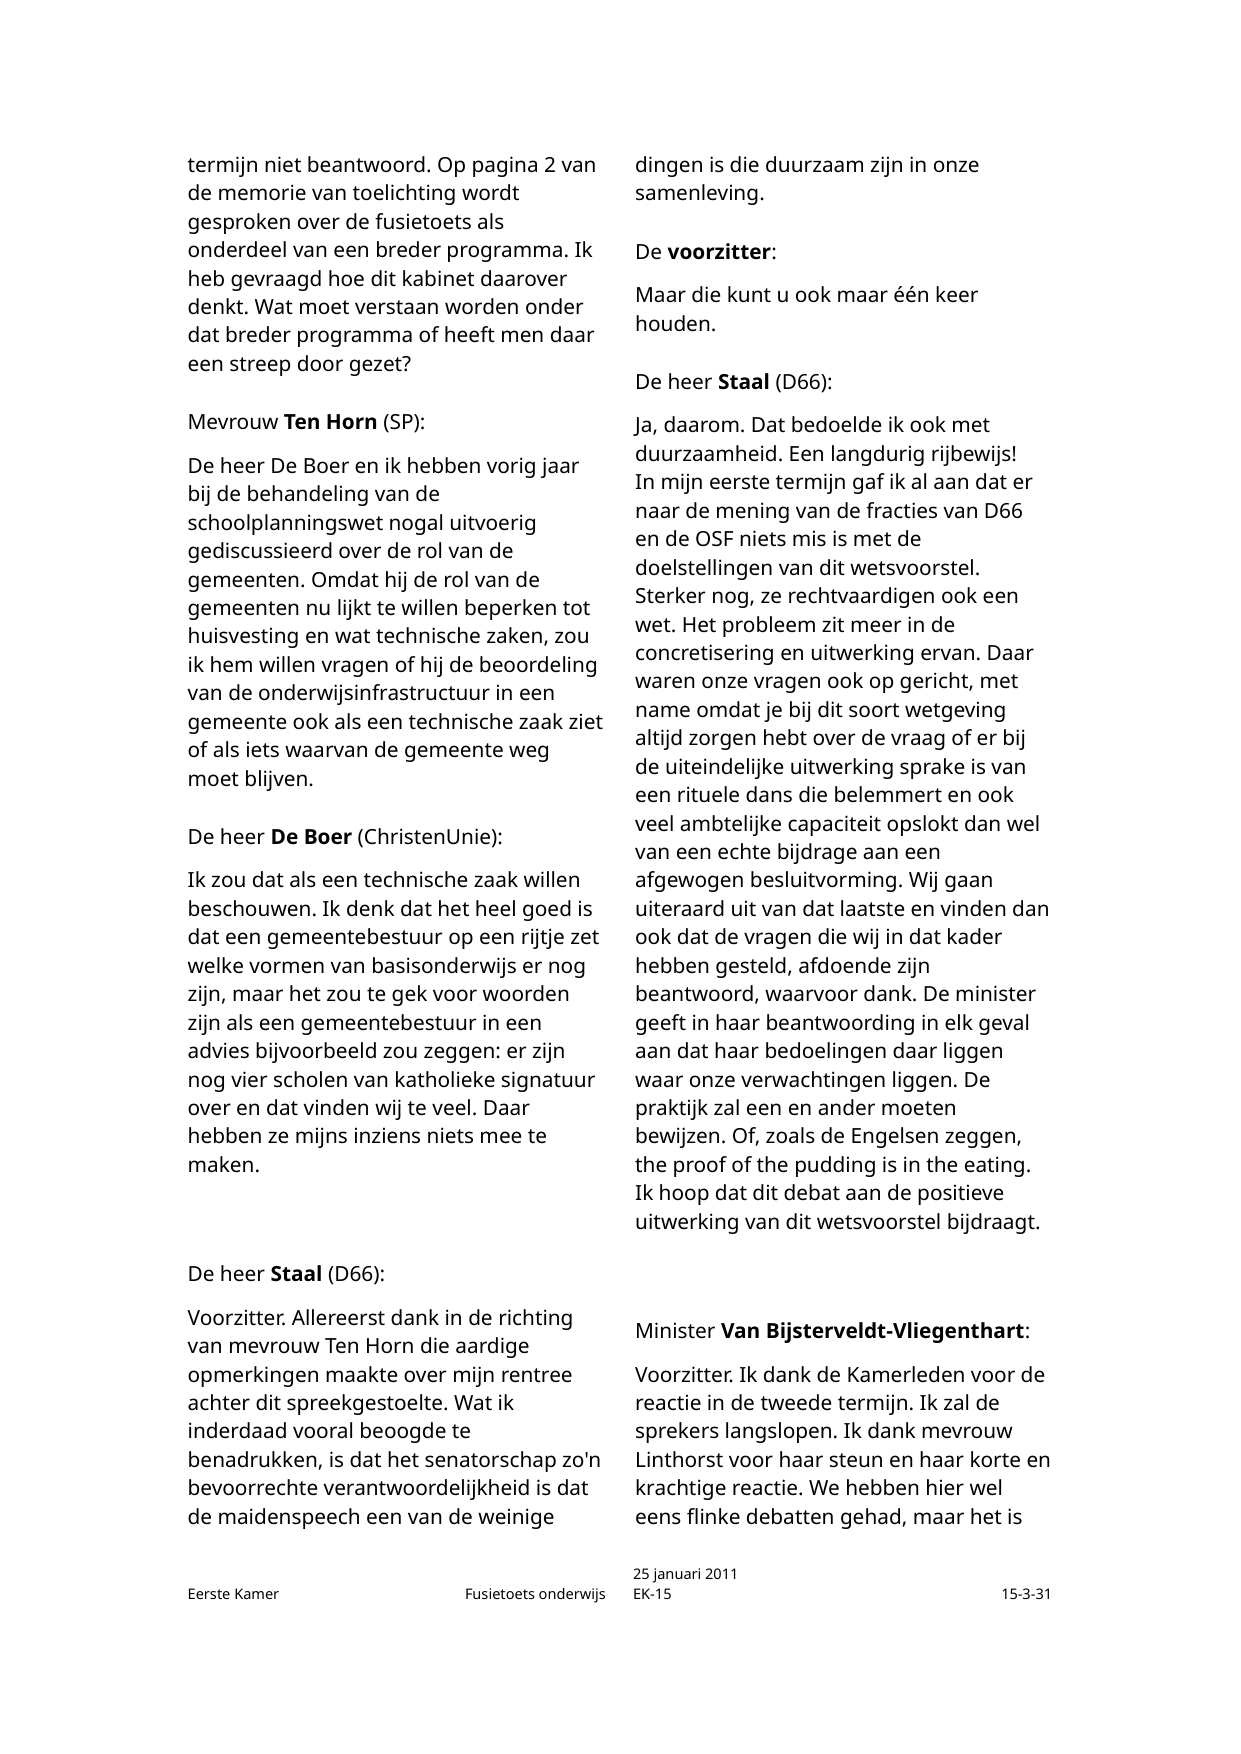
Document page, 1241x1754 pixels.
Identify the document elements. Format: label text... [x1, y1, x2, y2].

text De voorzitter: [635, 237, 1053, 265]
text Maar die kunt u ook maar één keer houden. [635, 280, 1053, 337]
text  [635, 1265, 1053, 1294]
text De heer Staal (D66): [635, 367, 1053, 396]
text De heer De Boer (ChristenUnie): [187, 822, 605, 851]
text termijn niet beantwoord. Op pagina 2 van de memorie van toelichting wordt gesproken over de fusietoets als onderdeel van een breder programma. Ik heb gevraagd hoe dit kabinet daarover denkt. Wat moet verstaan worden onder dat breder programma of heeft men daar een streep door gezet? [187, 150, 605, 377]
text  [187, 1208, 605, 1237]
text Ja, daarom. Dat bedoelde ik ook met duurzaamheid. Een langdurig rijbewijs! [635, 411, 1053, 467]
text dingen is die duurzaam zijn in onze samenleving. [635, 150, 1053, 207]
text Voorzitter. Allereerst dank in de richting van mevrouw Ten Horn die aardige opmerkingen maakte over mijn rentree achter dit spreekgestoelte. Wat ik inderdaad vooral beoogde te benadrukken, is dat het senatorschap zo'n bevoorrechte verantwoordelijkheid is dat de maidenspeech een van de weinige [187, 1303, 605, 1530]
text Ik zou dat als een technische zaak willen beschouwen. Ik denk dat het heel goed is dat een gemeentebestuur op een rijtje zet welke vormen van basisonderwijs er nog zijn, maar het zou te gek voor woorden zijn als een gemeentebestuur in een advies bijvoorbeeld zou zeggen: er zijn nog vier scholen van katholieke signatuur over en dat vinden wij te veel. Daar hebben ze mijns inziens niets mee te maken. [187, 866, 605, 1178]
text Voorzitter. Ik dank de Kamerleden voor de reactie in de tweede termijn. Ik zal de sprekers langslopen. Ik dank mevrouw Linthorst voor haar steun en haar korte en krachtige reactie. We hebben hier wel eens flinke debatten gehad, maar het is [635, 1360, 1053, 1530]
text Mevrouw Ten Horn (SP): [187, 407, 605, 436]
text In mijn eerste termijn gaf ik al aan dat er naar de mening van de fracties van D66 en de OSF niets mis is met de doelstellingen van dit wetsvoorstel. Sterker nog, ze rechtvaardigen ook een wet. Het probleem zit meer in de concretisering en uitwerking ervan. Daar waren onze vragen ook op gericht, met name omdat je bij dit soort wetgeving altijd zorgen hebt over de vraag of er bij de uiteindelijke uitwerking sprake is van een rituele dans die belemmert en ook veel ambtelijke capaciteit opslokt dan wel van een echte bijdrage aan een afgewogen besluitvorming. Wij gaan uiteraard uit van dat laatste en vinden dan ook dat de vragen die wij in dat kader hebben gesteld, afdoende zijn beantwoord, waarvoor dank. De minister geeft in haar beantwoording in elk geval aan dat haar bedoelingen daar liggen waar onze verwachtingen liggen. De praktijk zal een en ander moeten bewijzen. Of, zoals de Engelsen zeggen, the proof of the pudding is in the eating. Ik hoop dat dit debat aan de positieve uitwerking van dit wetsvoorstel bijdraagt. [635, 467, 1053, 1235]
text Minister Van Bijsterveldt-Vliegenthart: [635, 1316, 1053, 1345]
text De heer Staal (D66): [187, 1259, 605, 1288]
text De heer De Boer en ik hebben vorig jaar bij de behandeling van de schoolplanningswet nogal uitvoerig gediscussieerd over de rol van de gemeenten. Omdat hij de rol van de gemeenten nu lijkt te willen beperken tot huisvesting en wat technische zaken, zou ik hem willen vragen of hij de beoordeling van de onderwijsinfrastructuur in een gemeente ook als een technische zaak ziet of als iets waarvan de gemeente weg moet blijven. [187, 451, 605, 792]
